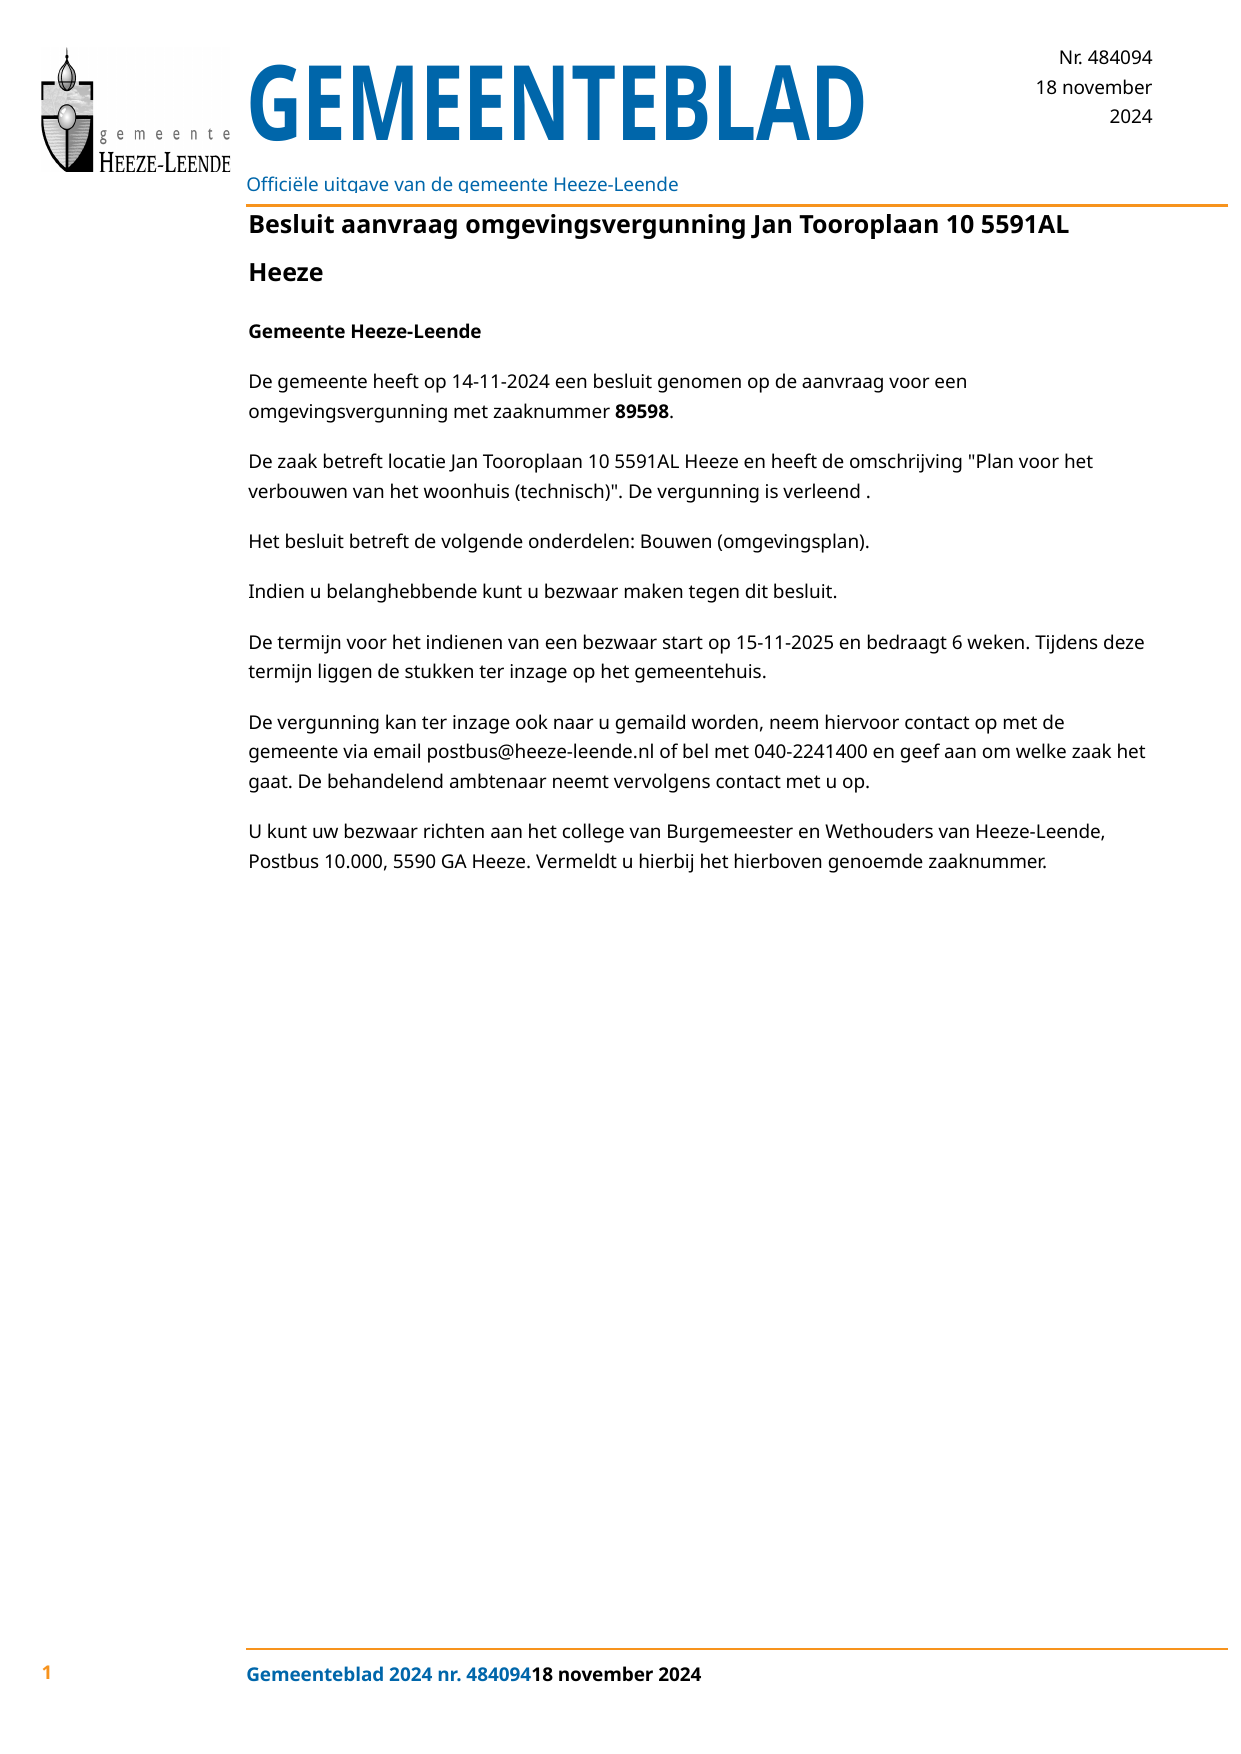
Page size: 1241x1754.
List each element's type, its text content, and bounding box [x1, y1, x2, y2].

text Gemeente Heeze-Leende [248, 318, 1152, 344]
text De termijn voor het indienen van een bezwaar start op 15-11-2025 en bedraagt 6 weken. Tijdens deze termijn liggen de stukken ter inzage op het gemeentehuis. [248, 629, 1152, 684]
text U kunt uw bezwaar richten aan het college van Burgemeester en Wethouders van Heeze-Leende, Postbus 10.000, 5590 GA Heeze. Vermeldt u hierbij het hierboven genoemde zaaknummer. [248, 819, 1152, 874]
text De vergunning kan ter inzage ook naar u gemaild worden, neem hiervoor contact op met de gemeente via email postbus@heeze-leende.nl of bel met 040-2241400 en geef aan om welke zaak het gaat. De behandelend ambtenaar neemt vervolgens contact met u op. [248, 709, 1152, 794]
text De gemeente heeft op 14-11-2024 een besluit genomen op de aanvraag voor een omgevingsvergunning met zaaknummer 89598. [248, 368, 1152, 424]
text Besluit aanvraag omgevingsvergunning Jan Tooroplaan 10 5591AL Heeze [248, 207, 1152, 288]
text De zaak betreft locatie Jan Tooroplaan 10 5591AL Heeze en heeft de omschrijving "Plan voor het verbouwen van het woonhuis (technisch)". De vergunning is verleend . [248, 448, 1152, 504]
text Indien u belanghebbende kunt u bezwaar maken tegen dit besluit. [248, 579, 1152, 604]
text Het besluit betreft de volgende onderdelen: Bouwen (omgevingsplan). [248, 528, 1152, 554]
picture [41, 47, 231, 172]
